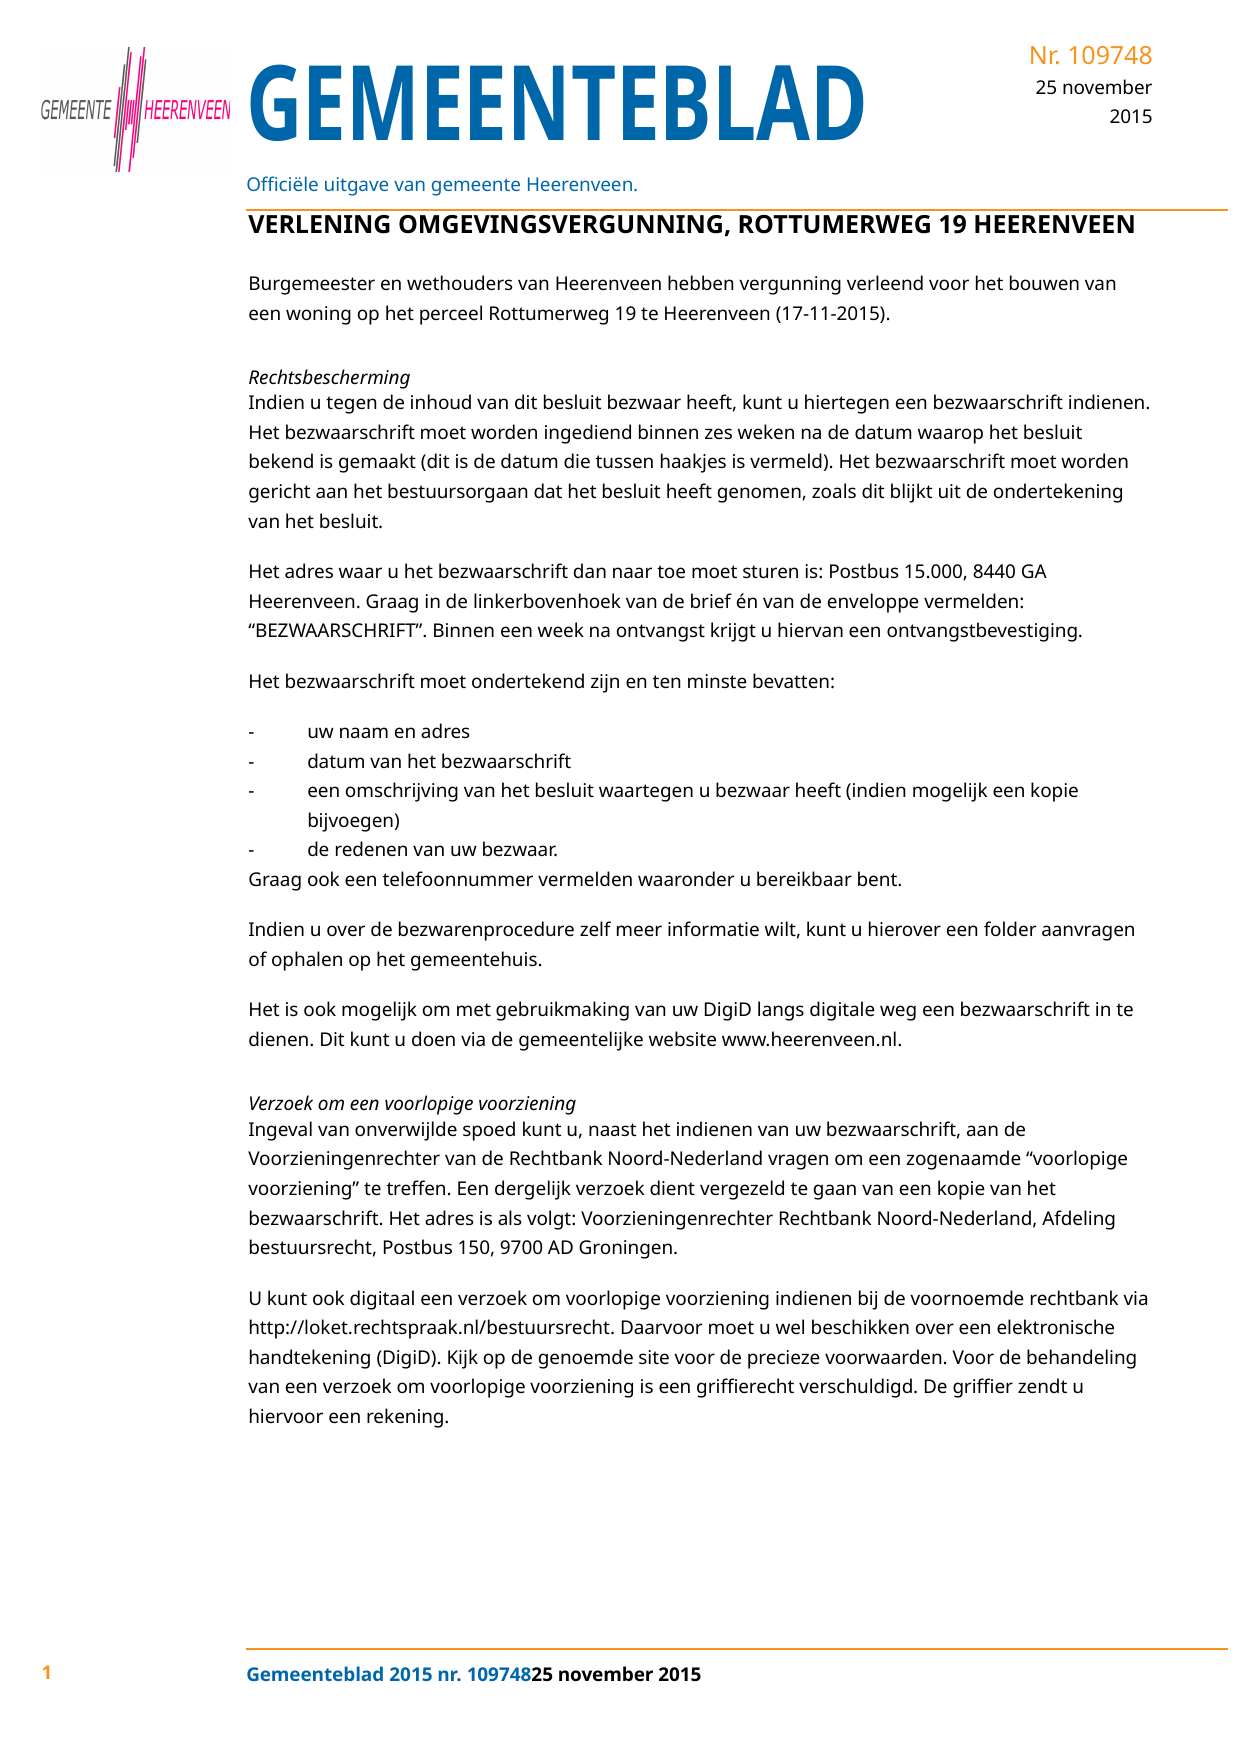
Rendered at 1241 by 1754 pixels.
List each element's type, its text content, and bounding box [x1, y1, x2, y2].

text Ingeval van onverwijlde spoed kunt u, naast het indienen van uw bezwaarschrift, aan de Voorzieningenrechter van de Rechtbank Noord-Nederland vragen om een zogenaamde “voorlopige voorziening” te treffen. Een dergelijk verzoek dient vergezeld te gaan van een kopie van het bezwaarschrift. Het adres is als volgt: Voorzieningenrechter Rechtbank Noord-Nederland, Afdeling bestuursrecht, Postbus 150, 9700 AD Groningen. [248, 1116, 1152, 1260]
list de redenen van uw bezwaar. [248, 837, 1152, 862]
list een omschrijving van het besluit waartegen u bezwaar heeft (indien mogelijk een kopie bijvoegen) [248, 777, 1152, 833]
list uw naam en adres [248, 718, 1152, 744]
text U kunt ook digitaal een verzoek om voorlopige voorziening indienen bij de voornoemde rechtbank via http://loket.rechtspraak.nl/bestuursrecht. Daarvoor moet u wel beschikken over een elektronische handtekening (DigiD). Kijk op de genoemde site voor de precieze voorwaarden. Voor de behandeling van een verzoek om voorlopige voorziening is een griffierecht verschuldigd. De griffier zendt u hiervoor een rekening. [248, 1285, 1152, 1429]
text Het bezwaarschrift moet ondertekend zijn en ten minste bevatten: [248, 668, 1152, 694]
text Graag ook een telefoonnummer vermelden waaronder u bereikbaar bent. [248, 866, 1152, 892]
text Indien u tegen de inhoud van dit besluit bezwaar heeft, kunt u hiertegen een bezwaarschrift indienen. Het bezwaarschrift moet worden ingediend binnen zes weken na de datum waarop het besluit bekend is gemaakt (dit is de datum die tussen haakjes is vermeld). Het bezwaarschrift moet worden gericht aan het bestuursorgaan dat het besluit heeft genomen, zoals dit blijkt uit de ondertekening van het besluit. [248, 389, 1152, 534]
text Burgemeester en wethouders van Heerenveen hebben vergunning verleend voor het bouwen van een woning op het perceel Rottumerweg 19 te Heerenveen (17-11-2015). [248, 270, 1152, 326]
text Het adres waar u het bezwaarschrift dan naar toe moet sturen is: Postbus 15.000, 8440 GA Heerenveen. Graag in de linkerbovenhoek van de brief én van de enveloppe vermelden: “BEZWAARSCHRIFT”. Binnen een week na ontvangst krijgt u hiervan een ontvangstbevestiging. [248, 558, 1152, 643]
picture [41, 47, 231, 172]
text Verzoek om een voorlopige voorziening [248, 1090, 1152, 1116]
text Indien u over de bezwarenprocedure zelf meer informatie wilt, kunt u hierover een folder aanvragen of ophalen op het gemeentehuis. [248, 917, 1152, 972]
list datum van het bezwaarschrift [248, 748, 1152, 774]
text Het is ook mogelijk om met gebruikmaking van uw DigiD langs digitale weg een bezwaarschrift in te dienen. Dit kunt u doen via de gemeentelijke website www.heerenveen.nl. [248, 997, 1152, 1052]
text VERLENING OMGEVINGSVERGUNNING, ROTTUMERWEG 19 HEERENVEEN [248, 211, 1152, 241]
text Rechtsbescherming [248, 364, 1152, 389]
